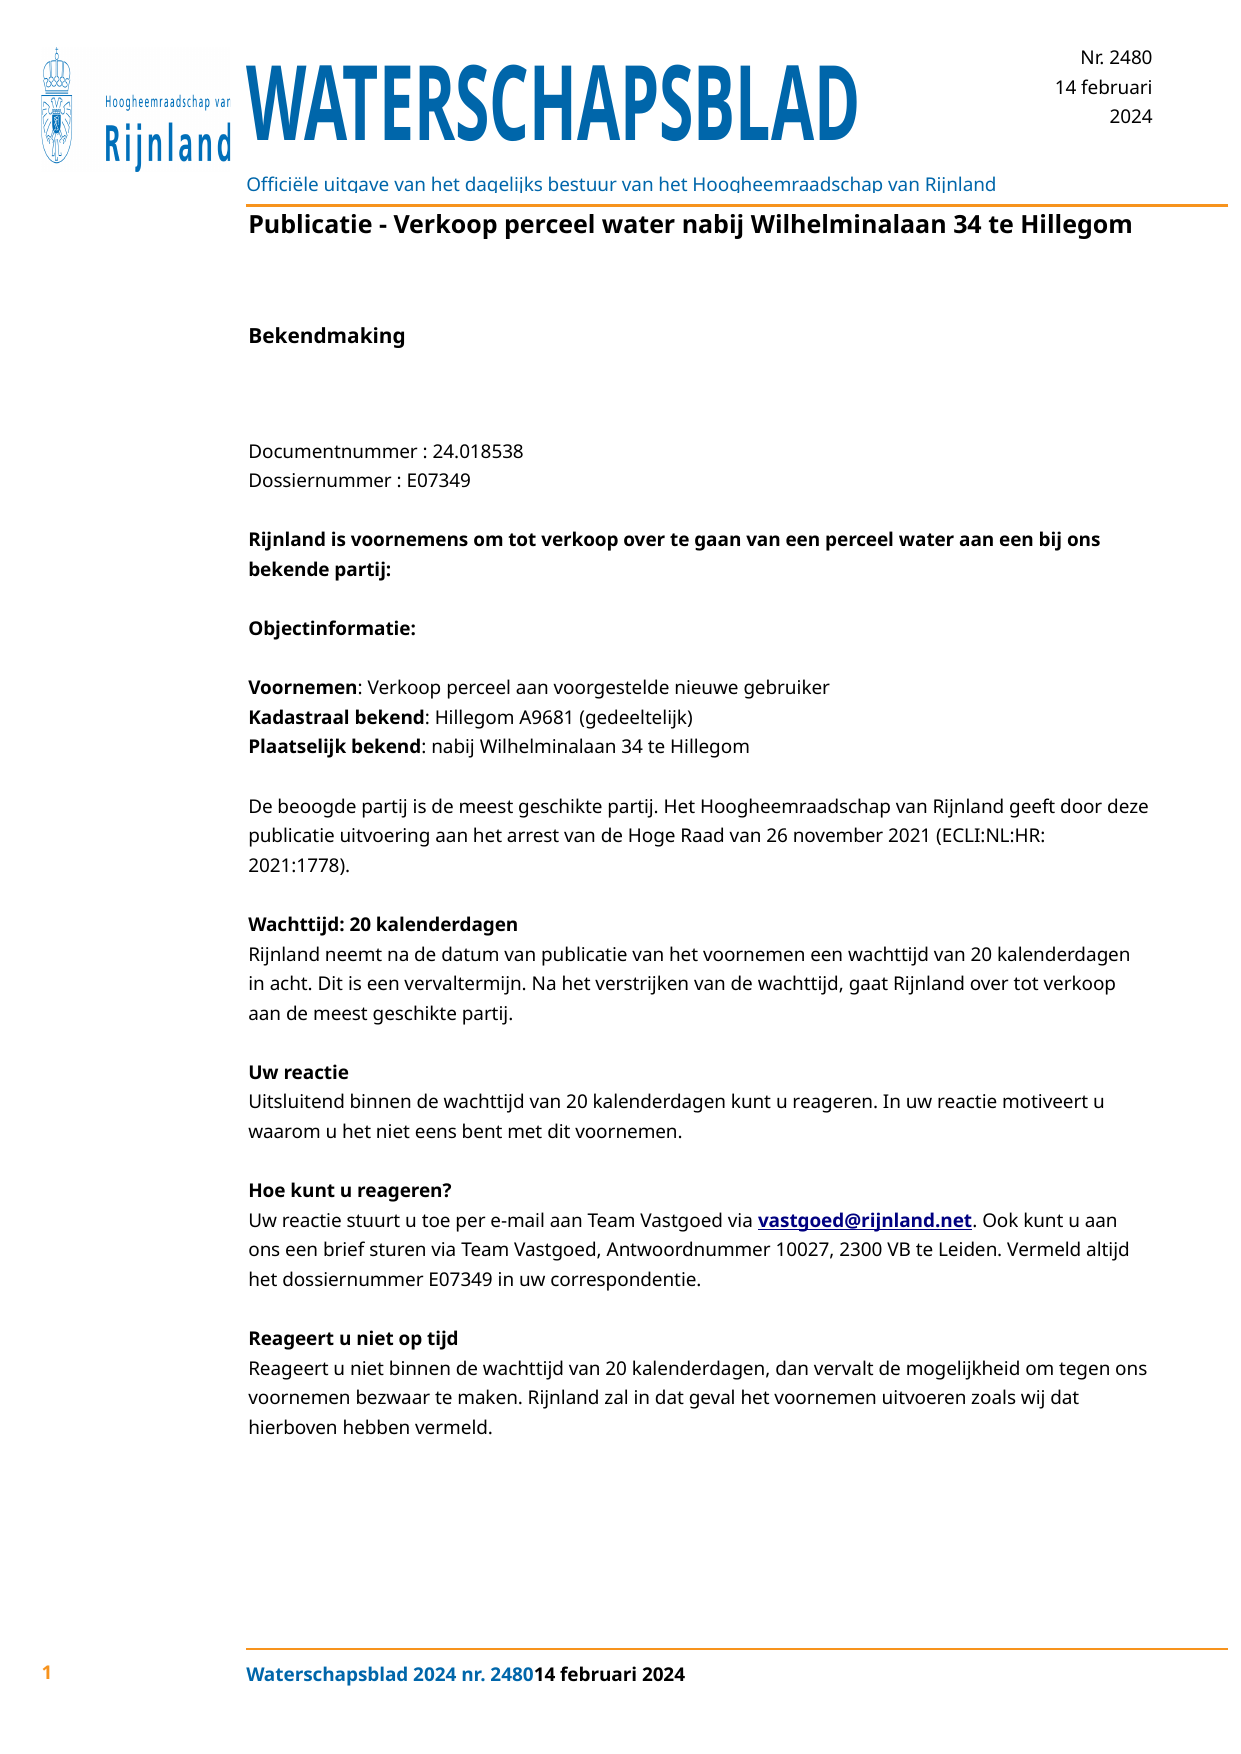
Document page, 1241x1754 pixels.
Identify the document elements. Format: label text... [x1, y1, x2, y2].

text Documentnummer : 24.018538 [248, 438, 1152, 464]
text De beoogde partij is de meest geschikte partij. Het Hoogheemraadschap van Rijnland geeft door deze publicatie uitvoering aan het arrest van de Hoge Raad van 26 november 2021 (ECLI:NL:HR: 2021:1778). [248, 793, 1152, 878]
text Voornemen: Verkoop perceel aan voorgestelde nieuwe gebruiker [248, 674, 1152, 700]
text Uw reactie [248, 1059, 1152, 1085]
text Dossiernummer : E07349 [248, 467, 1152, 493]
text Uw reactie stuurt u toe per e-mail aan Team Vastgoed via vastgoed@rijnland.net. Ook kunt u aan ons een brief sturen via Team Vastgoed, Antwoordnummer 10027, 2300 VB te Leiden. Vermeld altijd het dossiernummer E07349 in uw correspondentie. [248, 1207, 1152, 1292]
text Wachttijd: 20 kalenderdagen [248, 911, 1152, 937]
text Plaatselijk bekend: nabij Wilhelminalaan 34 te Hillegom [248, 734, 1152, 759]
text Hoe kunt u reageren? [248, 1177, 1152, 1203]
text Reageert u niet binnen de wachttijd van 20 kalenderdagen, dan vervalt de mogelijkheid om tegen ons voornemen bezwaar te maken. Rijnland zal in dat geval het voornemen uitvoeren zoals wij dat hierboven hebben vermeld. [248, 1355, 1152, 1440]
text Rijnland neemt na de datum van publicatie van het voornemen een wachttijd van 20 kalenderdagen in acht. Dit is een vervaltermijn. Na het verstrijken van de wachttijd, gaat Rijnland over tot verkoop aan de meest geschikte partij. [248, 941, 1152, 1026]
text Reageert u niet op tijd [248, 1325, 1152, 1351]
picture [41, 47, 231, 172]
text Rijnland is voornemens om tot verkoop over te gaan van een perceel water aan een bij ons bekende partij: [248, 527, 1152, 582]
text Publicatie - Verkoop perceel water nabij Wilhelminalaan 34 te Hillegom [248, 207, 1152, 241]
text Kadastraal bekend: Hillegom A9681 (gedeeltelijk) [248, 704, 1152, 730]
text Objectinformatie: [248, 615, 1152, 641]
text Bekendmaking [248, 321, 1152, 349]
text Uitsluitend binnen de wachttijd van 20 kalenderdagen kunt u reageren. In uw reactie motiveert u waarom u het niet eens bent met dit voornemen. [248, 1089, 1152, 1144]
